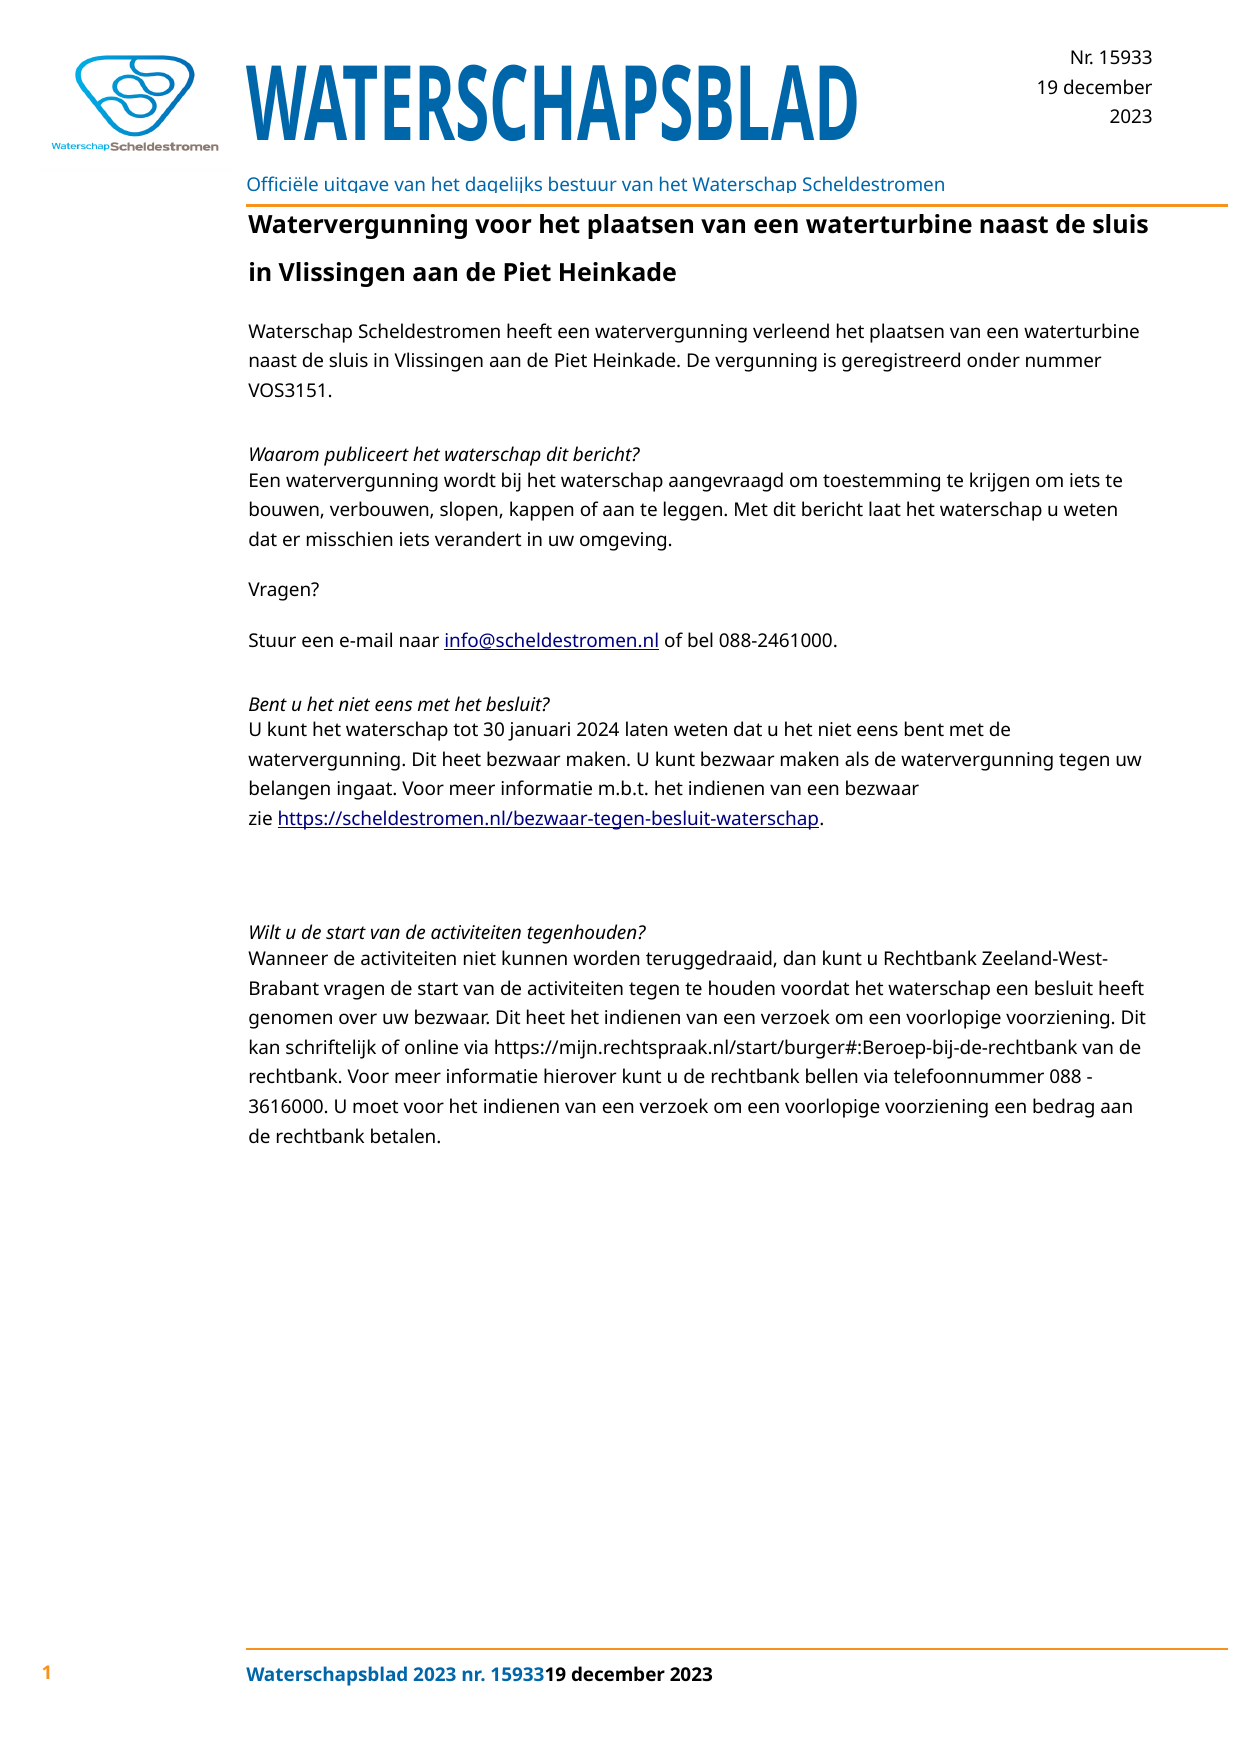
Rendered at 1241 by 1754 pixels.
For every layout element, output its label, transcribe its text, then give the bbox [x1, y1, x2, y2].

picture [41, 47, 231, 172]
text Een watervergunning wordt bij het waterschap aangevraagd om toestemming te krijgen om iets te bouwen, verbouwen, slopen, kappen of aan te leggen. Met dit bericht laat het waterschap u weten dat er misschien iets verandert in uw omgeving. [248, 467, 1152, 552]
text Wanneer de activiteiten niet kunnen worden teruggedraaid, dan kunt u Rechtbank Zeeland-West-Brabant vragen de start van de activiteiten tegen te houden voordat het waterschap een besluit heeft genomen over uw bezwaar. Dit heet het indienen van een verzoek om een voorlopige voorziening. Dit kan schriftelijk of online via https://mijn.rechtspraak.nl/start/burger#:Beroep-bij-de-rechtbank van de rechtbank. Voor meer informatie hierover kunt u de rechtbank bellen via telefoonnummer 088 - 3616000. U moet voor het indienen van een verzoek om een voorlopige voorziening een bedrag aan de rechtbank betalen. [248, 945, 1152, 1148]
text Waterschap Scheldestromen heeft een watervergunning verleend het plaatsen van een waterturbine naast de sluis in Vlissingen aan de Piet Heinkade. De vergunning is geregistreerd onder nummer VOS3151. [248, 318, 1152, 403]
text Waarom publiceert het waterschap dit bericht? [248, 441, 1152, 467]
text Wilt u de start van de activiteiten tegenhouden? [248, 919, 1152, 945]
text U kunt het waterschap tot 30 januari 2024 laten weten dat u het niet eens bent met de watervergunning. Dit heet bezwaar maken. U kunt bezwaar maken als de watervergunning tegen uw belangen ingaat. Voor meer informatie m.b.t. het indienen van een bezwaar zie https://scheldestromen.nl/bezwaar-tegen-besluit-waterschap. [248, 716, 1152, 831]
text Bent u het niet eens met het besluit? [248, 691, 1152, 716]
text Watervergunning voor het plaatsen van een waterturbine naast de sluis in Vlissingen aan de Piet Heinkade [248, 207, 1152, 288]
text Stuur een e-mail naar info@scheldestromen.nl of bel 088-2461000. [248, 627, 1152, 652]
text Vragen? [248, 576, 1152, 602]
